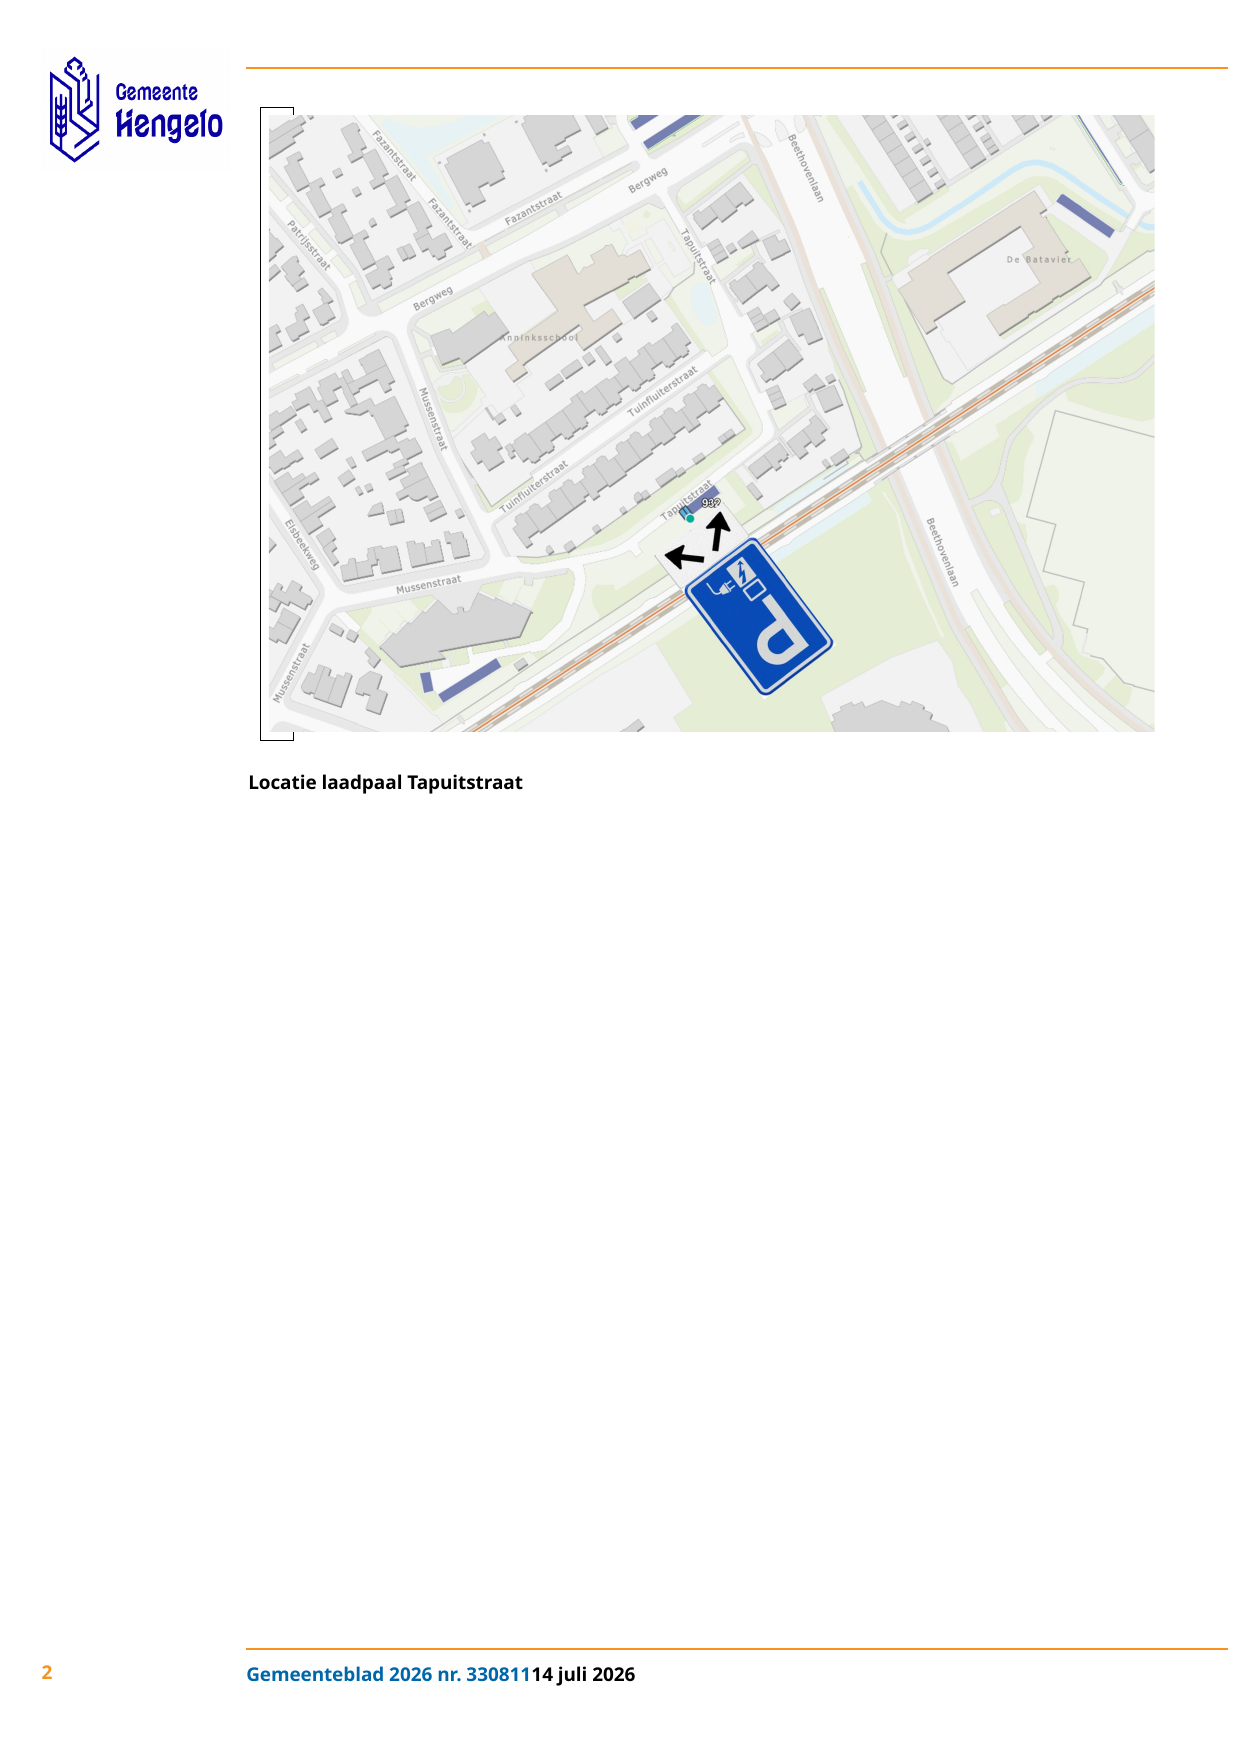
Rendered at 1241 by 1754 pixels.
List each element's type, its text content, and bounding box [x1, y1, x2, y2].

picture [41, 47, 231, 172]
text Locatie laadpaal Tapuitstraat [248, 769, 1152, 795]
picture [268, 115, 1155, 732]
